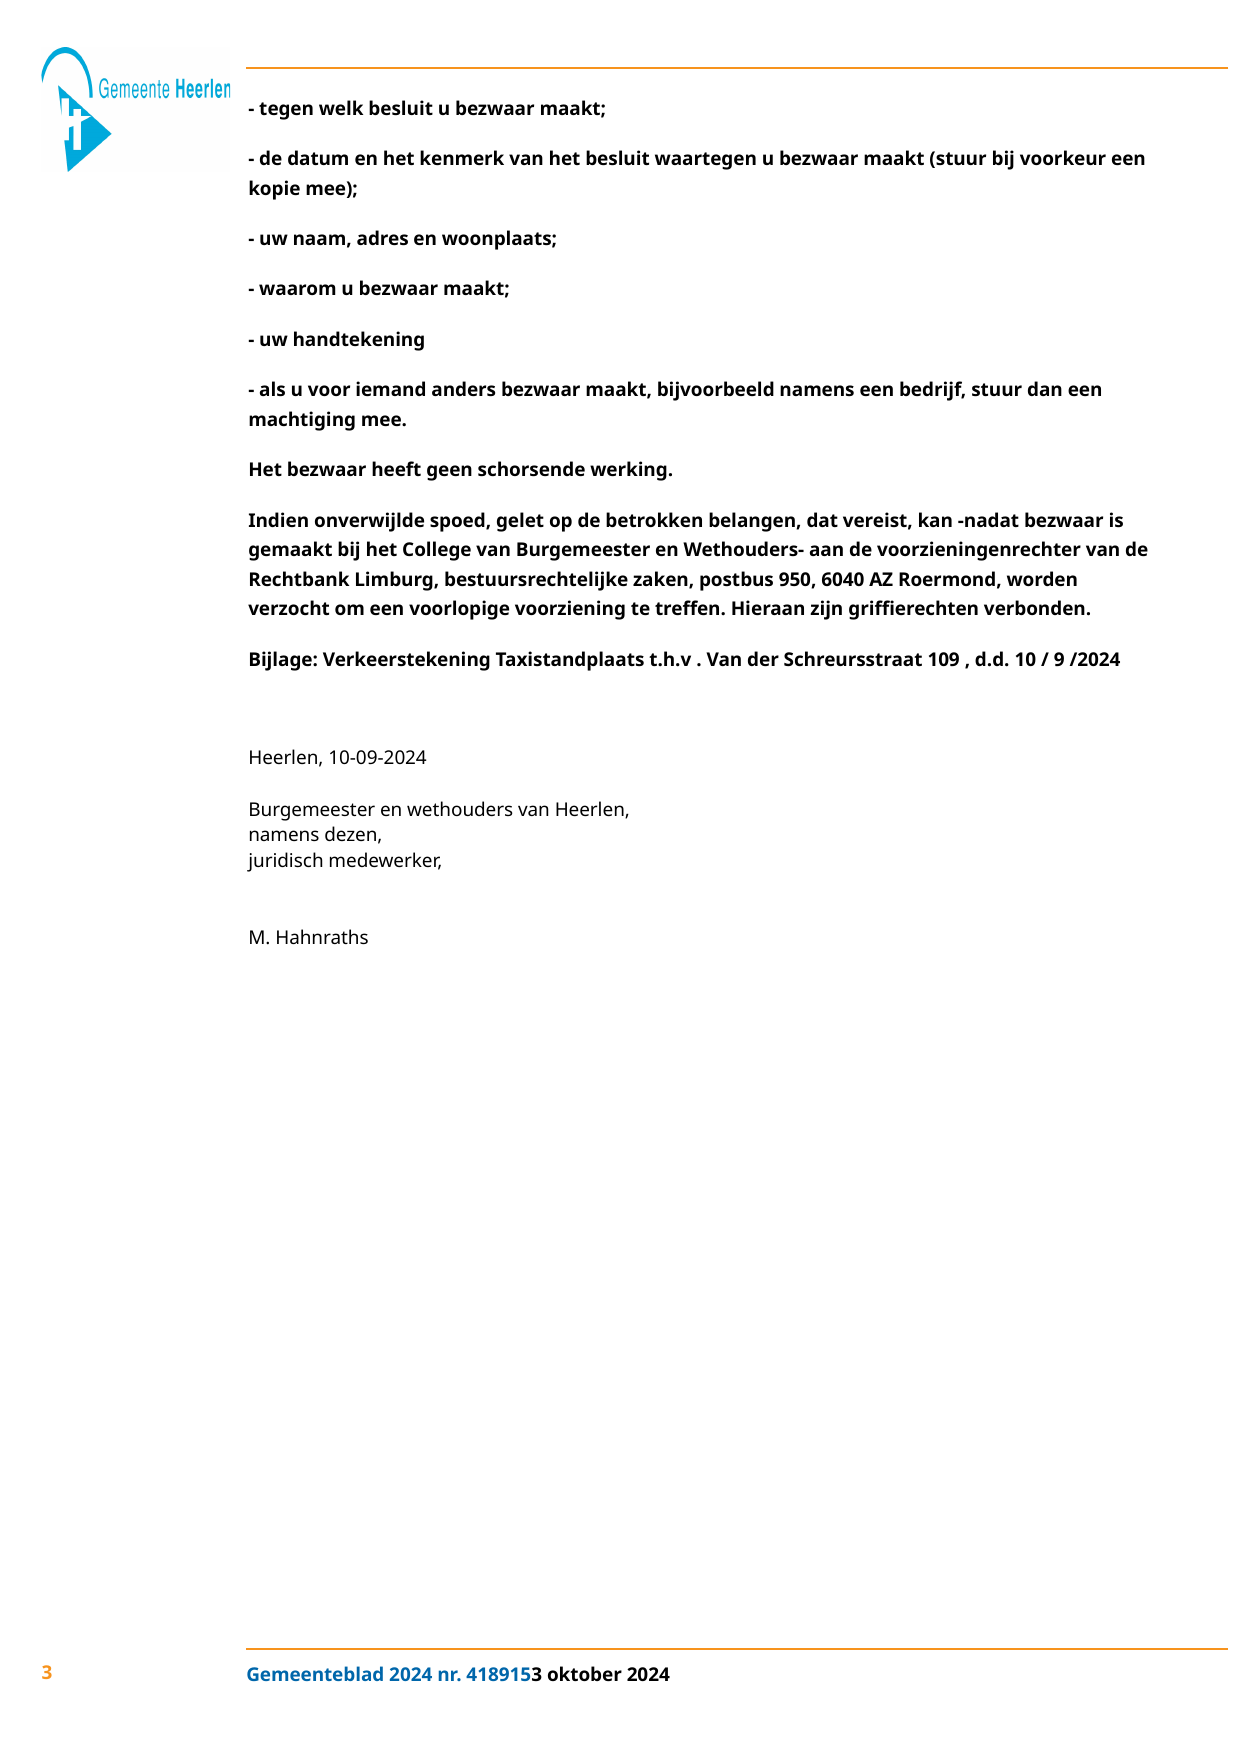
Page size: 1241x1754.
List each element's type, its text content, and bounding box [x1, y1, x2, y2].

text Bijlage: Verkeerstekening Taxistandplaats t.h.v . Van der Schreursstraat 109 , d.d. 10 / 9 /2024 [248, 646, 1152, 672]
text Burgemeester en wethouders van Heerlen, [248, 796, 1152, 821]
text Heerlen, 10-09-2024 [248, 744, 1152, 770]
text - de datum en het kenmerk van het besluit waartegen u bezwaar maakt (stuur bij voorkeur een kopie mee); [248, 145, 1152, 201]
text Indien onverwijlde spoed, gelet op de betrokken belangen, dat vereist, kan -nadat bezwaar is gemaakt bij het College van Burgemeester en Wethouders- aan de voorzieningenrechter van de Rechtbank Limburg, bestuursrechtelijke zaken, postbus 950, 6040 AZ Roermond, worden verzocht om een voorlopige voorziening te treffen. Hieraan zijn griffierechten verbonden. [248, 507, 1152, 621]
text - uw naam, adres en woonplaats; [248, 225, 1152, 251]
text juridisch medewerker, [248, 847, 1152, 873]
text - als u voor iemand anders bezwaar maakt, bijvoorbeeld namens een bedrijf, stuur dan een machtiging mee. [248, 376, 1152, 432]
text M. Hahnraths [248, 924, 1152, 950]
picture [41, 47, 59, 70]
text - tegen welk besluit u bezwaar maakt; [248, 95, 1152, 121]
text Het bezwaar heeft geen schorsende werking. [248, 456, 1152, 482]
text - waarom u bezwaar maakt; [248, 276, 1152, 301]
text - uw handtekening [248, 326, 1152, 352]
text namens dezen, [248, 821, 1152, 847]
picture [41, 47, 231, 172]
